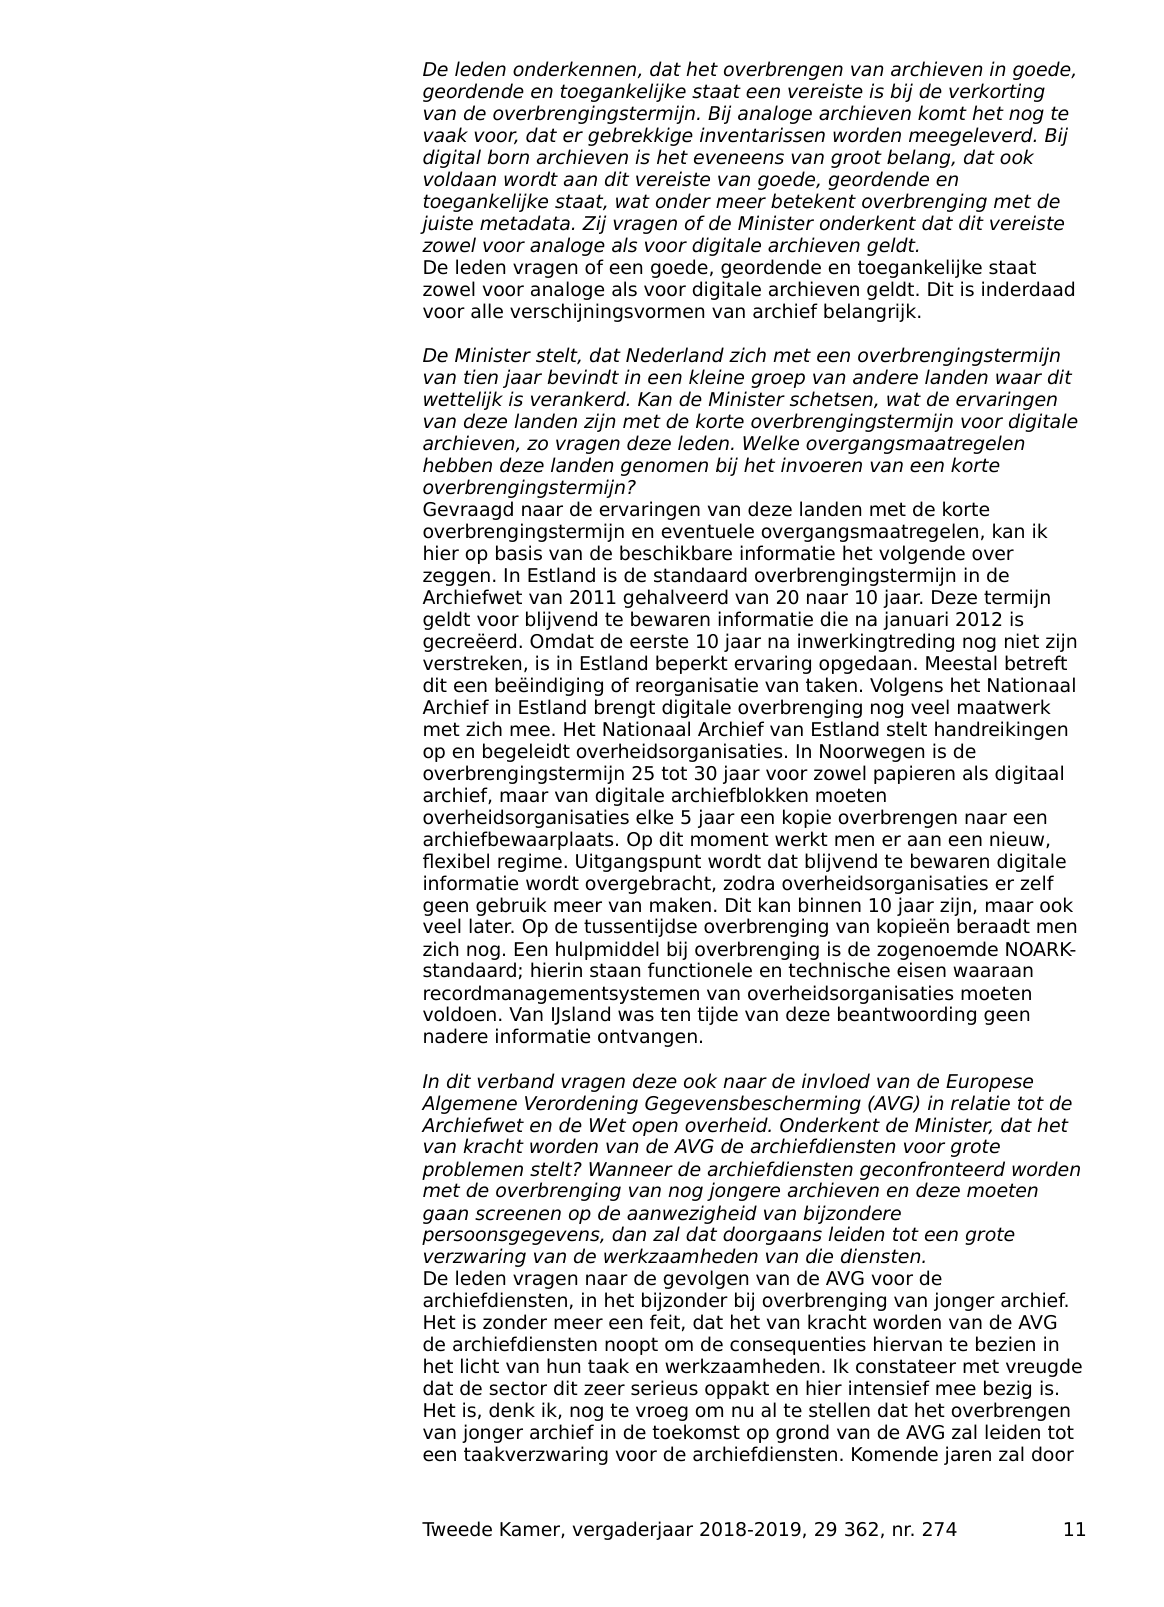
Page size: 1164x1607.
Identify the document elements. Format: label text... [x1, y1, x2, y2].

text De leden vragen naar de gevolgen van de AVG voor de archiefdiensten, in het bijzonder bij overbrenging van jonger archief. Het is zonder meer een feit, dat het van kracht worden van de AVG de archiefdiensten noopt om de consequenties hiervan te bezien in het licht van hun taak en werkzaamheden. Ik constateer met vreugde dat de sector dit zeer serieus oppakt en hier intensief mee bezig is. Het is, denk ik, nog te vroeg om nu al te stellen dat het overbrengen van jonger archief in de toekomst op grond van de AVG zal leiden tot een taakverzwaring voor de archiefdiensten. Komende jaren zal door [422, 1268, 1087, 1466]
text Gevraagd naar de ervaringen van deze landen met de korte overbrengingstermijn en eventuele overgangsmaatregelen, kan ik hier op basis van de beschikbare informatie het volgende over zeggen. In Estland is de standaard overbrengingstermijn in de Archiefwet van 2011 gehalveerd van 20 naar 10 jaar. Deze termijn geldt voor blijvend te bewaren informatie die na januari 2012 is gecreëerd. Omdat de eerste 10 jaar na inwerkingtreding nog niet zijn verstreken, is in Estland beperkt ervaring opgedaan. Meestal betreft dit een beëindiging of reorganisatie van taken. Volgens het Nationaal Archief in Estland brengt digitale overbrenging nog veel maatwerk met zich mee. Het Nationaal Archief van Estland stelt handreikingen op en begeleidt overheidsorganisaties. In Noorwegen is de overbrengingstermijn 25 tot 30 jaar voor zowel papieren als digitaal archief, maar van digitale archiefblokken moeten overheidsorganisaties elke 5 jaar een kopie overbrengen naar een archiefbewaarplaats. Op dit moment werkt men er aan een nieuw, flexibel regime. Uitgangspunt wordt dat blijvend te bewaren digitale informatie wordt overgebracht, zodra overheidsorganisaties er zelf geen gebruik meer van maken. Dit kan binnen 10 jaar zijn, maar ook veel later. Op de tussentijdse overbrenging van kopieën beraadt men zich nog. Een hulpmiddel bij overbrenging is de zogenoemde NOARK-standaard; hierin staan functionele en technische eisen waaraan recordmanagementsystemen van overheidsorganisaties moeten voldoen. Van IJsland was ten tijde van deze beantwoording geen nadere informatie ontvangen. [422, 499, 1087, 1048]
text In dit verband vragen deze ook naar de invloed van de Europese Algemene Verordening Gegevensbescherming (AVG) in relatie tot de Archiefwet en de Wet open overheid. Onderkent de Minister, dat het van kracht worden van de AVG de archiefdiensten voor grote problemen stelt? Wanneer de archiefdiensten geconfronteerd worden met de overbrenging van nog jongere archieven en deze moeten gaan screenen op de aanwezigheid van bijzondere persoonsgegevens, dan zal dat doorgaans leiden tot een grote verzwaring van de werkzaamheden van die diensten. [422, 1071, 1087, 1268]
text De leden onderkennen, dat het overbrengen van archieven in goede, geordende en toegankelijke staat een vereiste is bij de verkorting van de overbrengingstermijn. Bij analoge archieven komt het nog te vaak voor, dat er gebrekkige inventarissen worden meegeleverd. Bij digital born archieven is het eveneens van groot belang, dat ook voldaan wordt aan dit vereiste van goede, geordende en toegankelijke staat, wat onder meer betekent overbrenging met de juiste metadata. Zij vragen of de Minister onderkent dat dit vereiste zowel voor analoge als voor digitale archieven geldt. [422, 59, 1087, 257]
text De leden vragen of een goede, geordende en toegankelijke staat zowel voor analoge als voor digitale archieven geldt. Dit is inderdaad voor alle verschijningsvormen van archief belangrijk. [422, 257, 1087, 323]
text De Minister stelt, dat Nederland zich met een overbrengingstermijn van tien jaar bevindt in een kleine groep van andere landen waar dit wettelijk is verankerd. Kan de Minister schetsen, wat de ervaringen van deze landen zijn met de korte overbrengingstermijn voor digitale archieven, zo vragen deze leden. Welke overgangsmaatregelen hebben deze landen genomen bij het invoeren van een korte overbrengingstermijn? [422, 345, 1087, 499]
